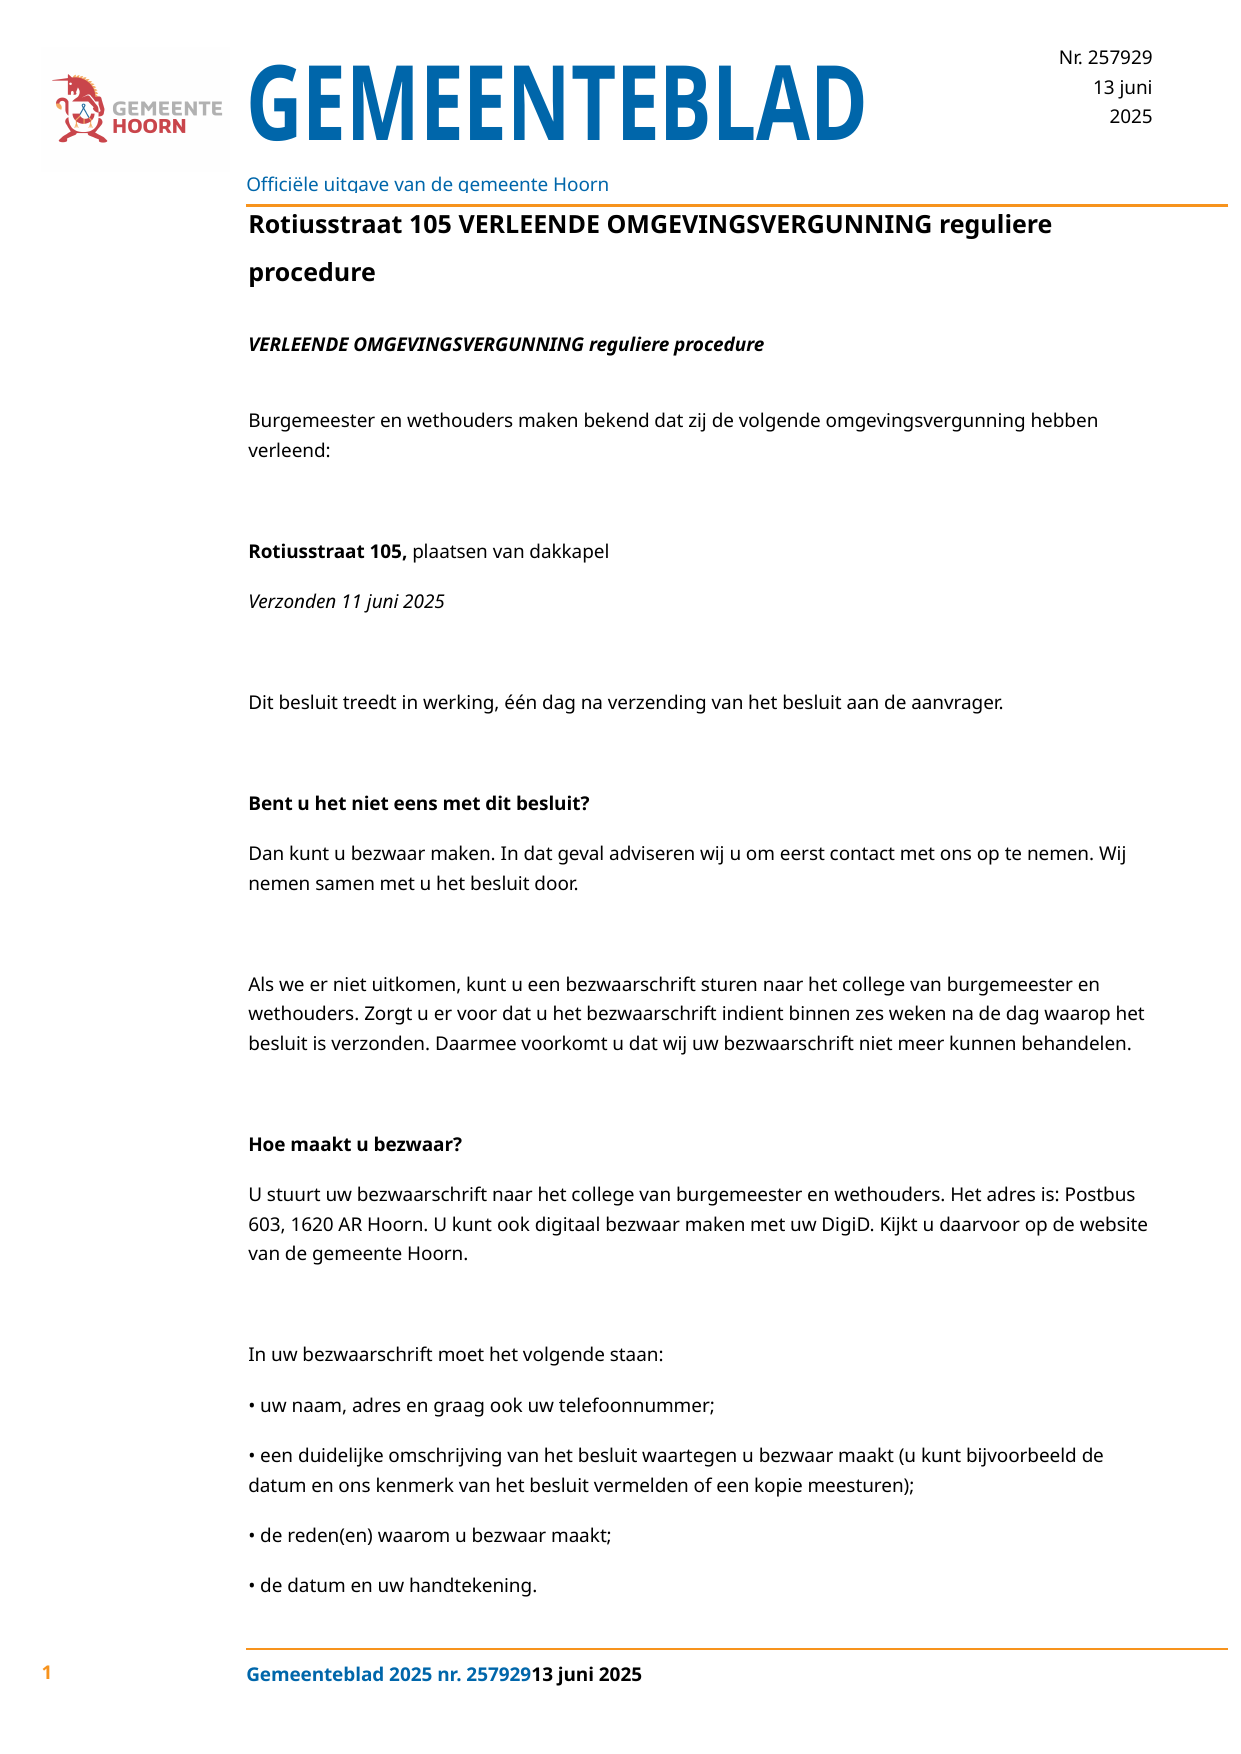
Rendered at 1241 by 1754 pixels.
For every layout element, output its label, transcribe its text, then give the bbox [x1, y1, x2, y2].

text Dan kunt u bezwaar maken. In dat geval adviseren wij u om eerst contact met ons op te nemen. Wij nemen samen met u het besluit door. [248, 841, 1152, 896]
text Verzonden 11 juni 2025 [248, 588, 1152, 614]
text • een duidelijke omschrijving van het besluit waartegen u bezwaar maakt (u kunt bijvoorbeeld de datum en ons kenmerk van het besluit vermelden of een kopie meesturen); [248, 1442, 1152, 1497]
text Rotiusstraat 105 VERLEENDE OMGEVINGSVERGUNNING reguliere procedure [248, 207, 1152, 288]
text Als we er niet uitkomen, kunt u een bezwaarschrift sturen naar het college van burgemeester en wethouders. Zorgt u er voor dat u het bezwaarschrift indient binnen zes weken na de dag waarop het besluit is verzonden. Daarmee voorkomt u dat wij uw bezwaarschrift niet meer kunnen behandelen. [248, 971, 1152, 1056]
text • uw naam, adres en graag ook uw telefoonnummer; [248, 1392, 1152, 1417]
text U stuurt uw bezwaarschrift naar het college van burgemeester en wethouders. Het adres is: Postbus 603, 1620 AR Hoorn. U kunt ook digitaal bezwaar maken met uw DigiD. Kijkt u daarvoor op de website van de gemeente Hoorn. [248, 1181, 1152, 1266]
text In uw bezwaarschrift moet het volgende staan: [248, 1341, 1152, 1367]
text VERLEENDE OMGEVINGSVERGUNNING reguliere procedure [248, 331, 1152, 357]
text Bent u het niet eens met dit besluit? [248, 790, 1152, 816]
text • de datum en uw handtekening. [248, 1573, 1152, 1598]
text Hoe maakt u bezwaar? [248, 1131, 1152, 1157]
text Dit besluit treedt in werking, één dag na verzending van het besluit aan de aanvrager. [248, 689, 1152, 715]
picture [41, 47, 231, 172]
text • de reden(en) waarom u bezwaar maakt; [248, 1522, 1152, 1548]
text Rotiusstraat 105, plaatsen van dakkapel [248, 538, 1152, 564]
text Burgemeester en wethouders maken bekend dat zij de volgende omgevingsvergunning hebben verleend: [248, 408, 1152, 463]
